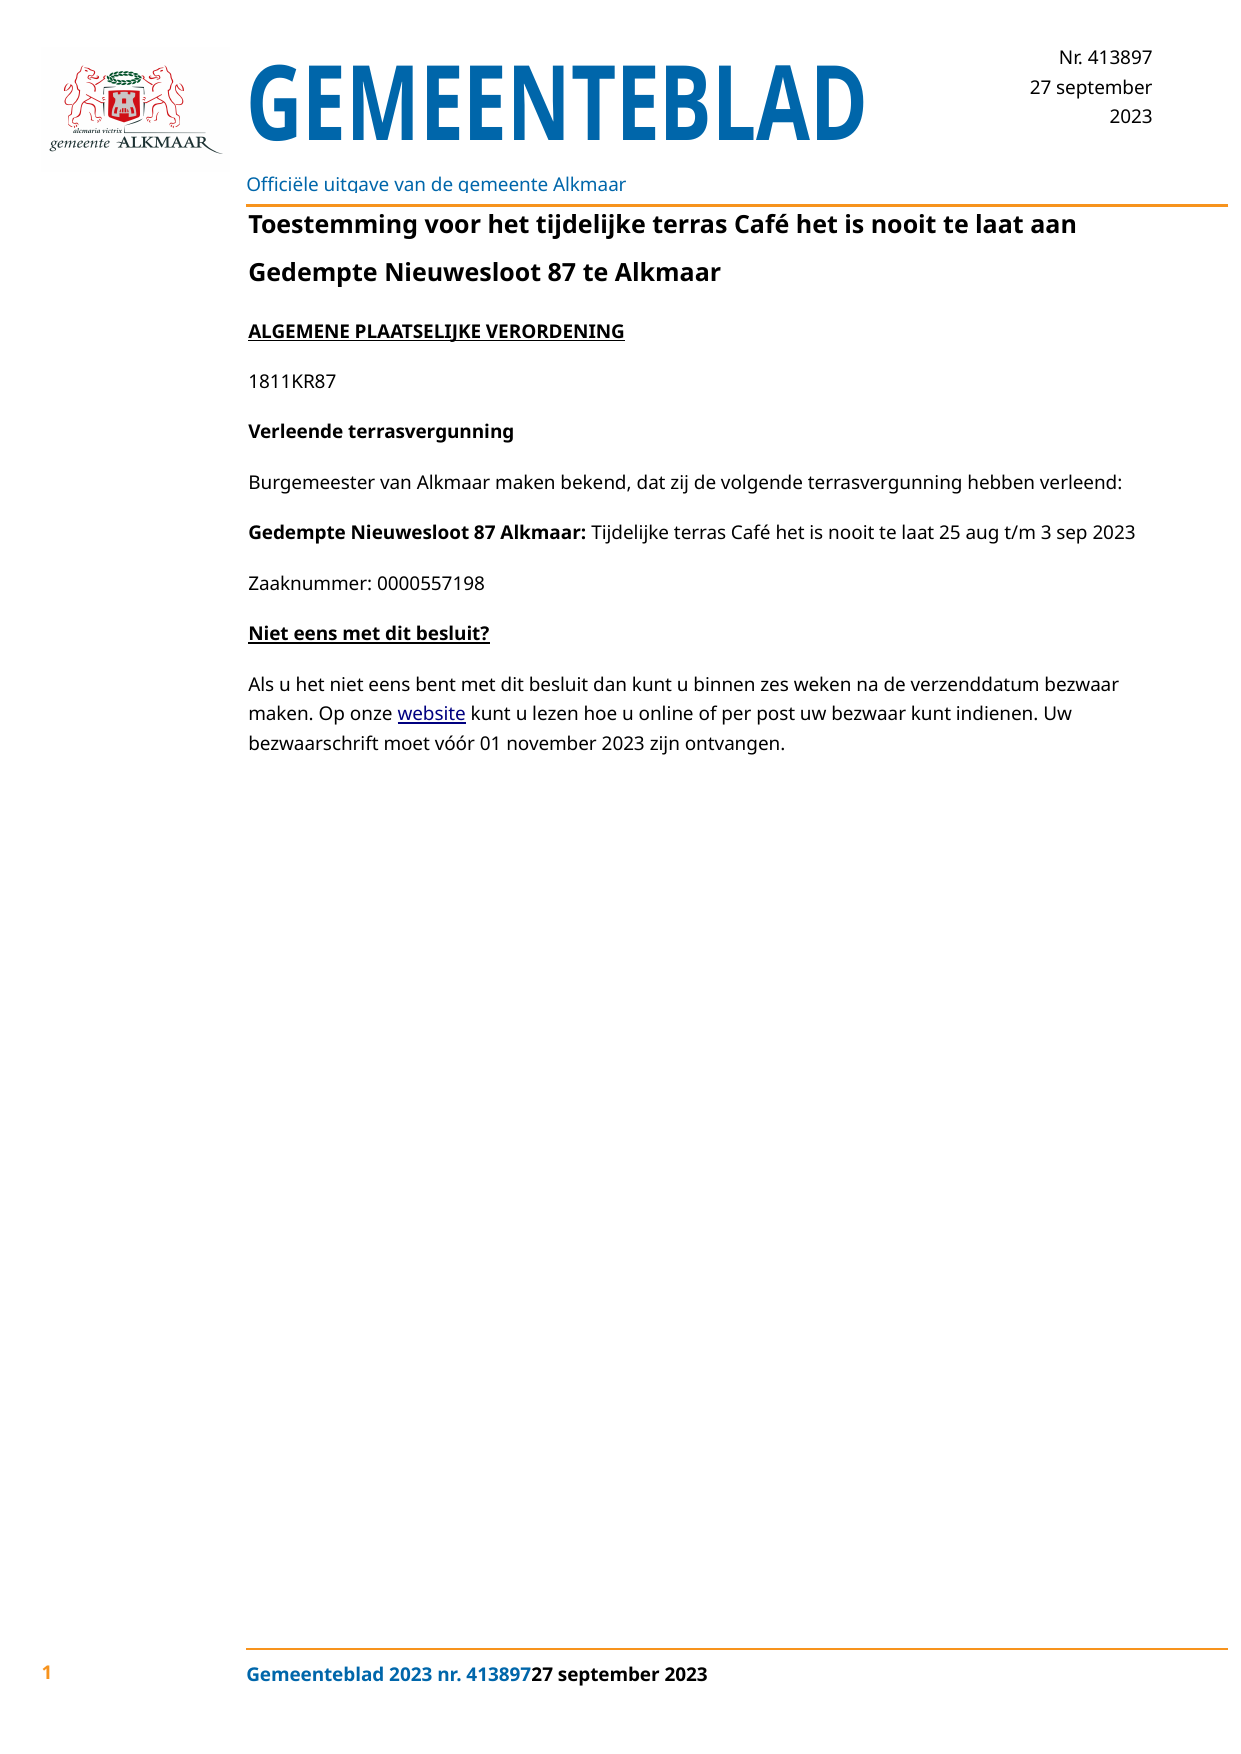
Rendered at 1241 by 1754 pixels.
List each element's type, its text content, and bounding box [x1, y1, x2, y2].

picture [41, 47, 231, 172]
text 1811KR87 [248, 368, 1152, 394]
text ALGEMENE PLAATSELIJKE VERORDENING [248, 318, 1152, 344]
text Toestemming voor het tijdelijke terras Café het is nooit te laat aan Gedempte Nieuwesloot 87 te Alkmaar [248, 207, 1152, 288]
text Als u het niet eens bent met dit besluit dan kunt u binnen zes weken na de verzenddatum bezwaar maken. Op onze website kunt u lezen hoe u online of per post uw bezwaar kunt indienen. Uw bezwaarschrift moet vóór 01 november 2023 zijn ontvangen. [248, 671, 1152, 756]
text Gedempte Nieuwesloot 87 Alkmaar: Tijdelijke terras Café het is nooit te laat 25 aug t/m 3 sep 2023 [248, 519, 1152, 545]
text Niet eens met dit besluit? [248, 620, 1152, 646]
text Zaaknummer: 0000557198 [248, 570, 1152, 596]
text Burgemeester van Alkmaar maken bekend, dat zij de volgende terrasvergunning hebben verleend: [248, 469, 1152, 495]
text Verleende terrasvergunning [248, 419, 1152, 444]
